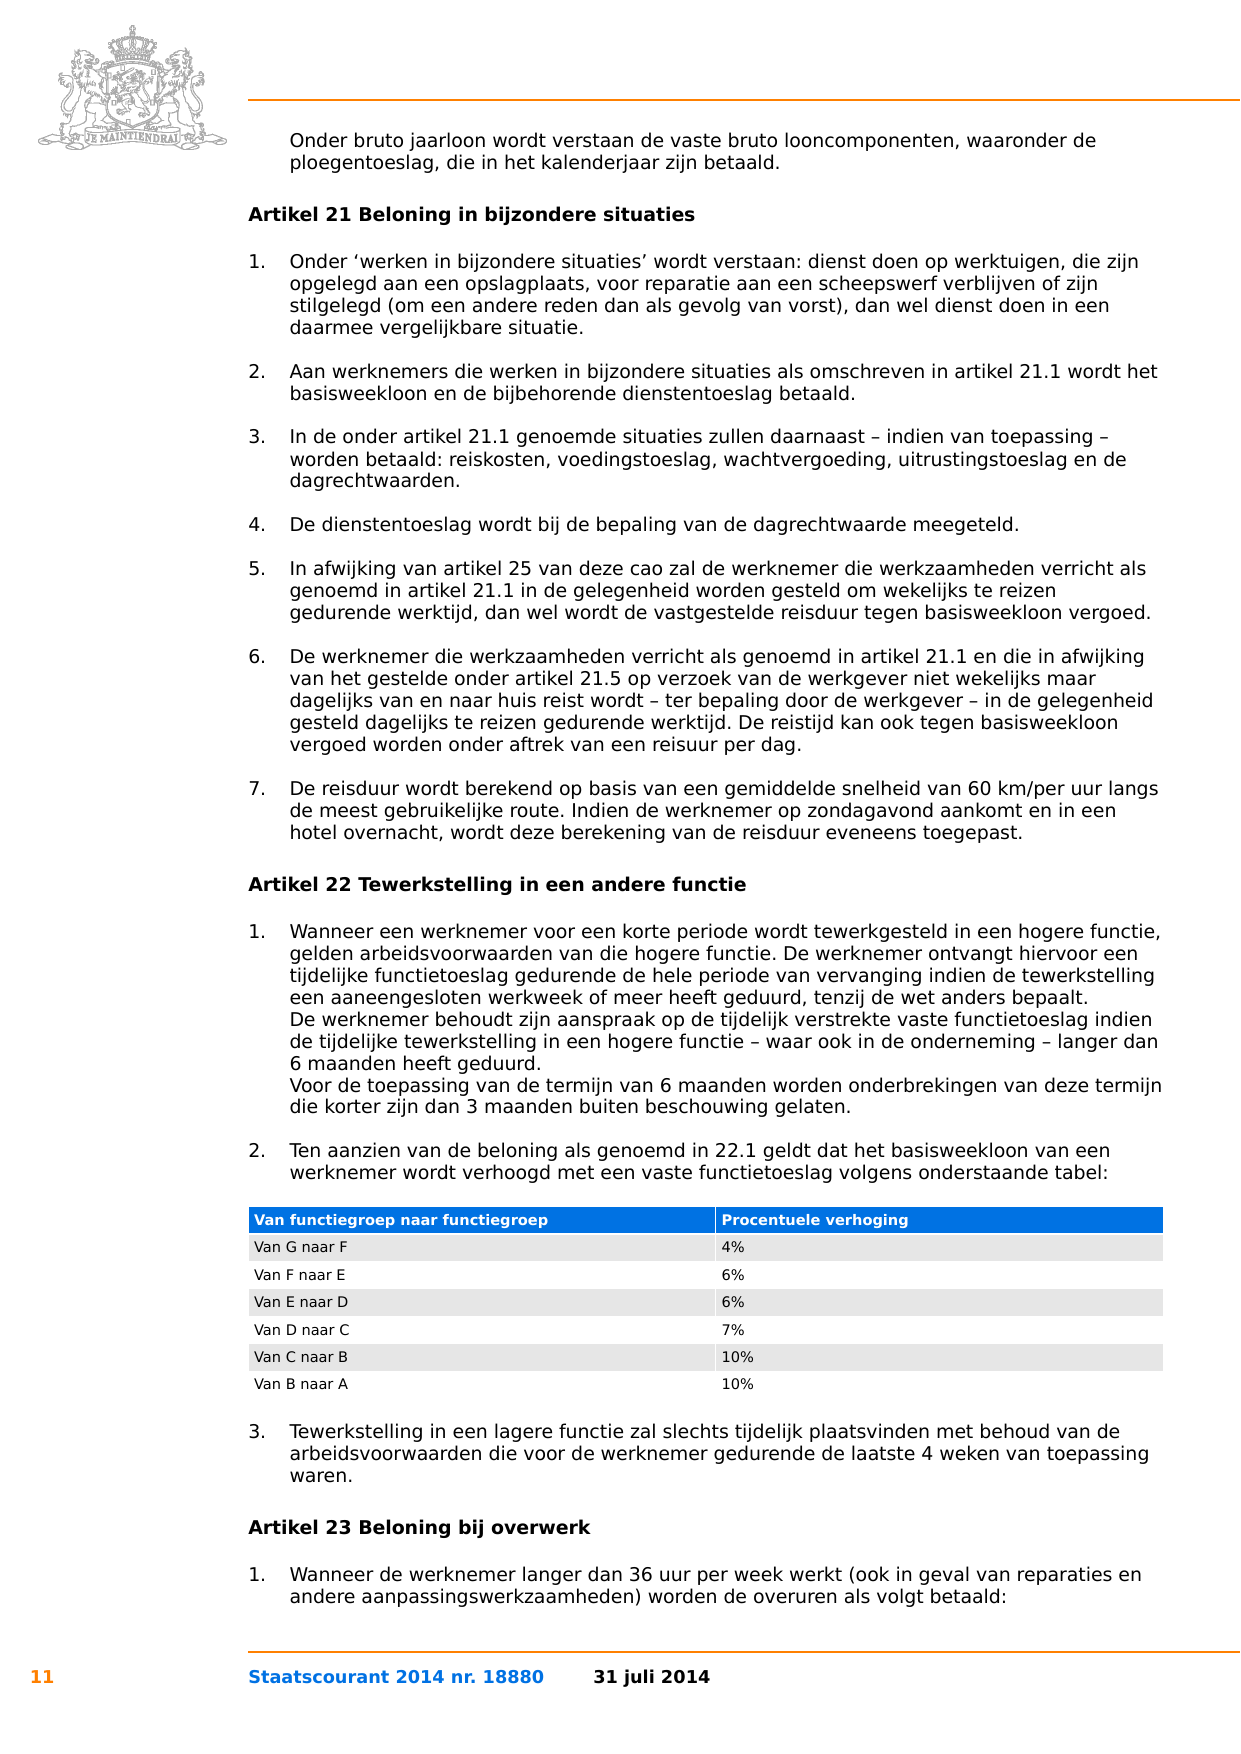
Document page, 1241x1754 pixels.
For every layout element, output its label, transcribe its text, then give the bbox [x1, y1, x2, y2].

text 3. Tewerkstelling in een lagere functie zal slechts tijdelijk plaatsvinden met behoud van de arbeidsvoorwaarden die voor de werknemer gedurende de laatste 4 weken van toepassing waren. [248, 1421, 1163, 1487]
text 1. Onder ‘werken in bijzondere situaties’ wordt verstaan: dienst doen op werktuigen, die zijn opgelegd aan een opslagplaats, voor reparatie aan een scheepswerf verblijven of zijn stilgelegd (om een andere reden dan als gevolg van vorst), dan wel dienst doen in een daarmee vergelijkbare situatie. [248, 251, 1163, 339]
table_cell Van D naar C [249, 1317, 715, 1343]
table_cell 6% [716, 1262, 1163, 1288]
picture [38, 25, 227, 150]
text 2. Ten aanzien van de beloning als genoemd in 22.1 geldt dat het basisweekloon van een werknemer wordt verhoogd met een vaste functietoeslag volgens onderstaande tabel: [248, 1140, 1163, 1184]
text 5. In afwijking van artikel 25 van deze cao zal de werknemer die werkzaamheden verricht als genoemd in artikel 21.1 in de gelegenheid worden gesteld om wekelijks te reizen gedurende werktijd, dan wel wordt de vastgestelde reisduur tegen basisweekloon vergoed. [248, 558, 1163, 624]
table_cell 10% [716, 1344, 1163, 1371]
table_cell 7% [716, 1317, 1163, 1343]
table_cell 6% [716, 1289, 1163, 1316]
text 1. Wanneer een werknemer voor een korte periode wordt tewerkgesteld in een hogere functie, gelden arbeidsvoorwaarden van die hogere functie. De werknemer ontvangt hiervoor een tijdelijke functietoeslag gedurende de hele periode van vervanging indien de tewerkstelling een aaneengesloten werkweek of meer heeft geduurd, tenzij de wet anders bepaalt. [248, 921, 1163, 1008]
table_header Procentuele verhoging [716, 1207, 1163, 1233]
table_cell Van E naar D [249, 1289, 715, 1316]
text 7. De reisduur wordt berekend op basis van een gemiddelde snelheid van 60 km/per uur langs de meest gebruikelijke route. Indien de werknemer op zondagavond aankomt en in een hotel overnacht, wordt deze berekening van de reisduur eveneens toegepast. [248, 778, 1163, 844]
text 4. De dienstentoeslag wordt bij de bepaling van de dagrechtwaarde meegeteld. [248, 514, 1163, 536]
subtitle Artikel 23 Beloning bij overwerk [248, 1517, 1163, 1539]
text 3. In de onder artikel 21.1 genoemde situaties zullen daarnaast – indien van toepassing – worden betaald: reiskosten, voedingstoeslag, wachtvergoeding, uitrustingstoeslag en de dagrechtwaarden. [248, 426, 1163, 492]
table_cell 4% [716, 1235, 1163, 1261]
text De werknemer behoudt zijn aanspraak op de tijdelijk verstrekte vaste functietoeslag indien de tijdelijke tewerkstelling in een hogere functie – waar ook in de onderneming – langer dan 6 maanden heeft geduurd. [289, 1008, 1163, 1074]
subtitle Artikel 22 Tewerkstelling in een andere functie [248, 874, 1163, 896]
text 2. Aan werknemers die werken in bijzondere situaties als omschreven in artikel 21.1 wordt het basisweekloon en de bijbehorende dienstentoeslag betaald. [248, 361, 1163, 404]
table_cell Van C naar B [249, 1344, 715, 1371]
table_cell Van F naar E [249, 1262, 715, 1288]
table_cell 10% [716, 1372, 1163, 1398]
table_cell Van B naar A [249, 1372, 715, 1398]
subtitle Artikel 21 Beloning in bijzondere situaties [248, 204, 1163, 226]
text Voor de toepassing van de termijn van 6 maanden worden onderbrekingen van deze termijn die korter zijn dan 3 maanden buiten beschouwing gelaten. [289, 1074, 1163, 1118]
text 1. Wanneer de werknemer langer dan 36 uur per week werkt (ook in geval van reparaties en andere aanpassingswerkzaamheden) worden de overuren als volgt betaald: [248, 1564, 1163, 1608]
table_cell Van G naar F [249, 1235, 715, 1261]
table_header Van functiegroep naar functiegroep [249, 1207, 715, 1233]
text 6. De werknemer die werkzaamheden verricht als genoemd in artikel 21.1 en die in afwijking van het gestelde onder artikel 21.5 op verzoek van de werkgever niet wekelijks maar dagelijks van en naar huis reist wordt – ter bepaling door de werkgever – in de gelegenheid gesteld dagelijks te reizen gedurende werktijd. De reistijd kan ook tegen basisweekloon vergoed worden onder aftrek van een reisuur per dag. [248, 646, 1163, 756]
text Onder bruto jaarloon wordt verstaan de vaste bruto looncomponenten, waaronder de ploegentoeslag, die in het kalenderjaar zijn betaald. [289, 130, 1163, 174]
